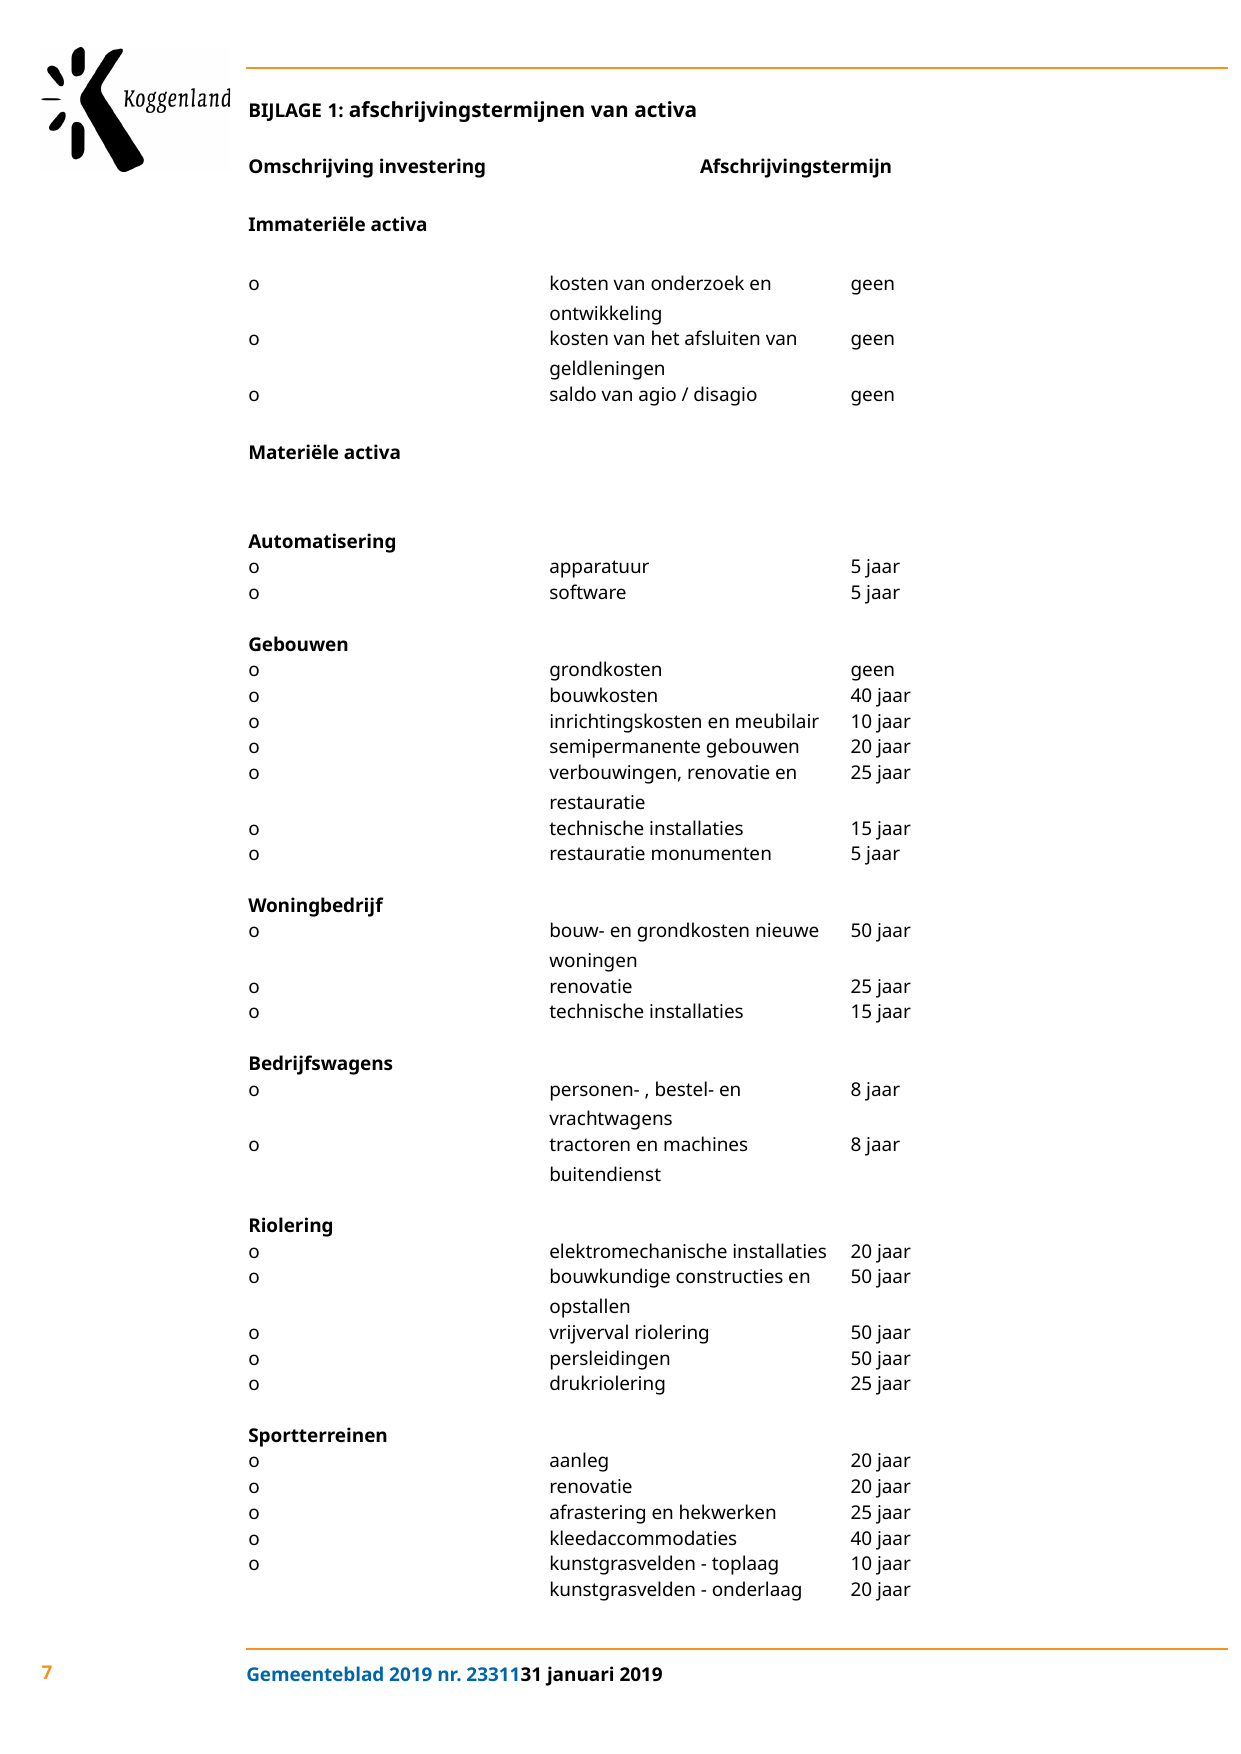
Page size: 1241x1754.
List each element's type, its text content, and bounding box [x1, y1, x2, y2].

table_cell [248, 1186, 549, 1212]
table_cell geen [850, 326, 1152, 381]
table_cell 40 jaar [850, 682, 1152, 708]
table_cell kunstgrasvelden - toplaag [549, 1551, 850, 1576]
table_cell semipermanente gebouwen [549, 734, 850, 759]
table_cell o [248, 1131, 549, 1186]
table_cell kosten van het afsluiten van geldleningen [549, 326, 850, 381]
table_cell o [248, 381, 549, 407]
table_cell o [248, 1525, 549, 1551]
table_cell [549, 866, 850, 892]
table_cell [850, 866, 1152, 892]
table_cell bouwkundige constructies en opstallen [549, 1264, 850, 1319]
picture [41, 47, 231, 172]
table_cell o [248, 579, 549, 605]
table_cell 25 jaar [850, 759, 1152, 815]
table_cell 20 jaar [850, 1576, 1152, 1602]
table_cell 10 jaar [850, 708, 1152, 734]
table_cell saldo van agio / disagio [549, 381, 850, 407]
table_cell o [248, 918, 549, 973]
table_cell [248, 1576, 549, 1602]
table_header Omschrijving investering [248, 153, 700, 179]
table_cell o [248, 656, 549, 682]
table_cell [850, 892, 1152, 918]
table_cell kleedaccommodaties [549, 1525, 850, 1551]
table_cell 8 jaar [850, 1076, 1152, 1131]
table_cell 5 jaar [850, 579, 1152, 605]
table_cell [850, 631, 1152, 656]
table_cell technische installaties [549, 815, 850, 840]
table_cell Gebouwen [248, 631, 850, 656]
table_cell [549, 1422, 850, 1448]
table_cell o [248, 999, 549, 1024]
table_cell 25 jaar [850, 1370, 1152, 1396]
table_cell [248, 1024, 549, 1050]
table_cell 50 jaar [850, 1264, 1152, 1319]
table_cell 15 jaar [850, 815, 1152, 840]
table_cell 25 jaar [850, 1499, 1152, 1525]
table_cell o [248, 708, 549, 734]
table_cell 10 jaar [850, 1551, 1152, 1576]
table_cell o [248, 326, 549, 381]
table_cell o [248, 1448, 549, 1473]
table_cell renovatie [549, 973, 850, 999]
table_cell geen [850, 381, 1152, 407]
table_cell 20 jaar [850, 1473, 1152, 1499]
table_cell [850, 1186, 1152, 1212]
table_header Immateriële activa [248, 212, 1152, 237]
table_cell Bedrijfswagens [248, 1050, 850, 1076]
table_header kosten van onderzoek en ontwikkeling [549, 270, 850, 326]
table_cell o [248, 1238, 549, 1264]
table_cell 50 jaar [850, 1345, 1152, 1370]
table_cell Sportterreinen [248, 1422, 549, 1448]
table_cell geen [850, 656, 1152, 682]
table_cell 5 jaar [850, 840, 1152, 866]
table_cell 40 jaar [850, 1525, 1152, 1551]
table_header [850, 528, 1152, 553]
table_header o [248, 270, 549, 326]
table_cell o [248, 815, 549, 840]
table_cell [248, 866, 549, 892]
table_cell [850, 1422, 1152, 1448]
table_cell tractoren en machines buitendienst [549, 1131, 850, 1186]
table_cell Woningbedrijf [248, 892, 850, 918]
table_cell 20 jaar [850, 1448, 1152, 1473]
table_cell o [248, 840, 549, 866]
table_cell [850, 1212, 1152, 1238]
table_cell vrijverval riolering [549, 1319, 850, 1345]
table_cell o [248, 682, 549, 708]
table_cell o [248, 1473, 549, 1499]
table_cell 25 jaar [850, 973, 1152, 999]
table_cell bouwkosten [549, 682, 850, 708]
table_cell [850, 1050, 1152, 1076]
text BIJLAGE 1: afschrijvingstermijnen van activa [248, 95, 1152, 123]
table_cell Riolering [248, 1212, 850, 1238]
table_cell persleidingen [549, 1345, 850, 1370]
table_cell 5 jaar [850, 554, 1152, 579]
table_cell [549, 1186, 850, 1212]
table_cell [248, 605, 549, 631]
table_cell 50 jaar [850, 1319, 1152, 1345]
table_cell drukriolering [549, 1370, 850, 1396]
table_cell software [549, 579, 850, 605]
table_cell restauratie monumenten [549, 840, 850, 866]
table_cell inrichtingskosten en meubilair [549, 708, 850, 734]
table_cell 50 jaar [850, 918, 1152, 973]
table_cell o [248, 1551, 549, 1576]
table_cell [850, 1024, 1152, 1050]
table_cell afrastering en hekwerken [549, 1499, 850, 1525]
table_cell o [248, 734, 549, 759]
table_cell [549, 1396, 850, 1422]
table_cell aanleg [549, 1448, 850, 1473]
table_cell o [248, 1370, 549, 1396]
table_cell personen- , bestel- en vrachtwagens [549, 1076, 850, 1131]
table_cell kunstgrasvelden - onderlaag [549, 1576, 850, 1602]
table_cell verbouwingen, renovatie en restauratie [549, 759, 850, 815]
table_cell technische installaties [549, 999, 850, 1024]
table_header geen [850, 270, 1152, 326]
table_cell [850, 1396, 1152, 1422]
table_cell [850, 605, 1152, 631]
table_header Automatisering [248, 528, 850, 553]
table_cell [549, 1024, 850, 1050]
table_cell 20 jaar [850, 1238, 1152, 1264]
table_cell o [248, 554, 549, 579]
table_cell elektromechanische installaties [549, 1238, 850, 1264]
table_cell grondkosten [549, 656, 850, 682]
table_cell bouw- en grondkosten nieuwe woningen [549, 918, 850, 973]
table_header Materiële activa [248, 440, 1152, 465]
table_cell o [248, 1345, 549, 1370]
table_cell [549, 605, 850, 631]
table_cell apparatuur [549, 554, 850, 579]
table_cell o [248, 973, 549, 999]
table_cell 20 jaar [850, 734, 1152, 759]
table_cell [248, 1396, 549, 1422]
table_cell o [248, 1319, 549, 1345]
table_cell 8 jaar [850, 1131, 1152, 1186]
table_cell 15 jaar [850, 999, 1152, 1024]
table_header Afschrijvingstermijn [700, 153, 1152, 179]
table_cell o [248, 1264, 549, 1319]
table_cell o [248, 759, 549, 815]
table_cell o [248, 1499, 549, 1525]
table_cell renovatie [549, 1473, 850, 1499]
table_cell o [248, 1076, 549, 1131]
